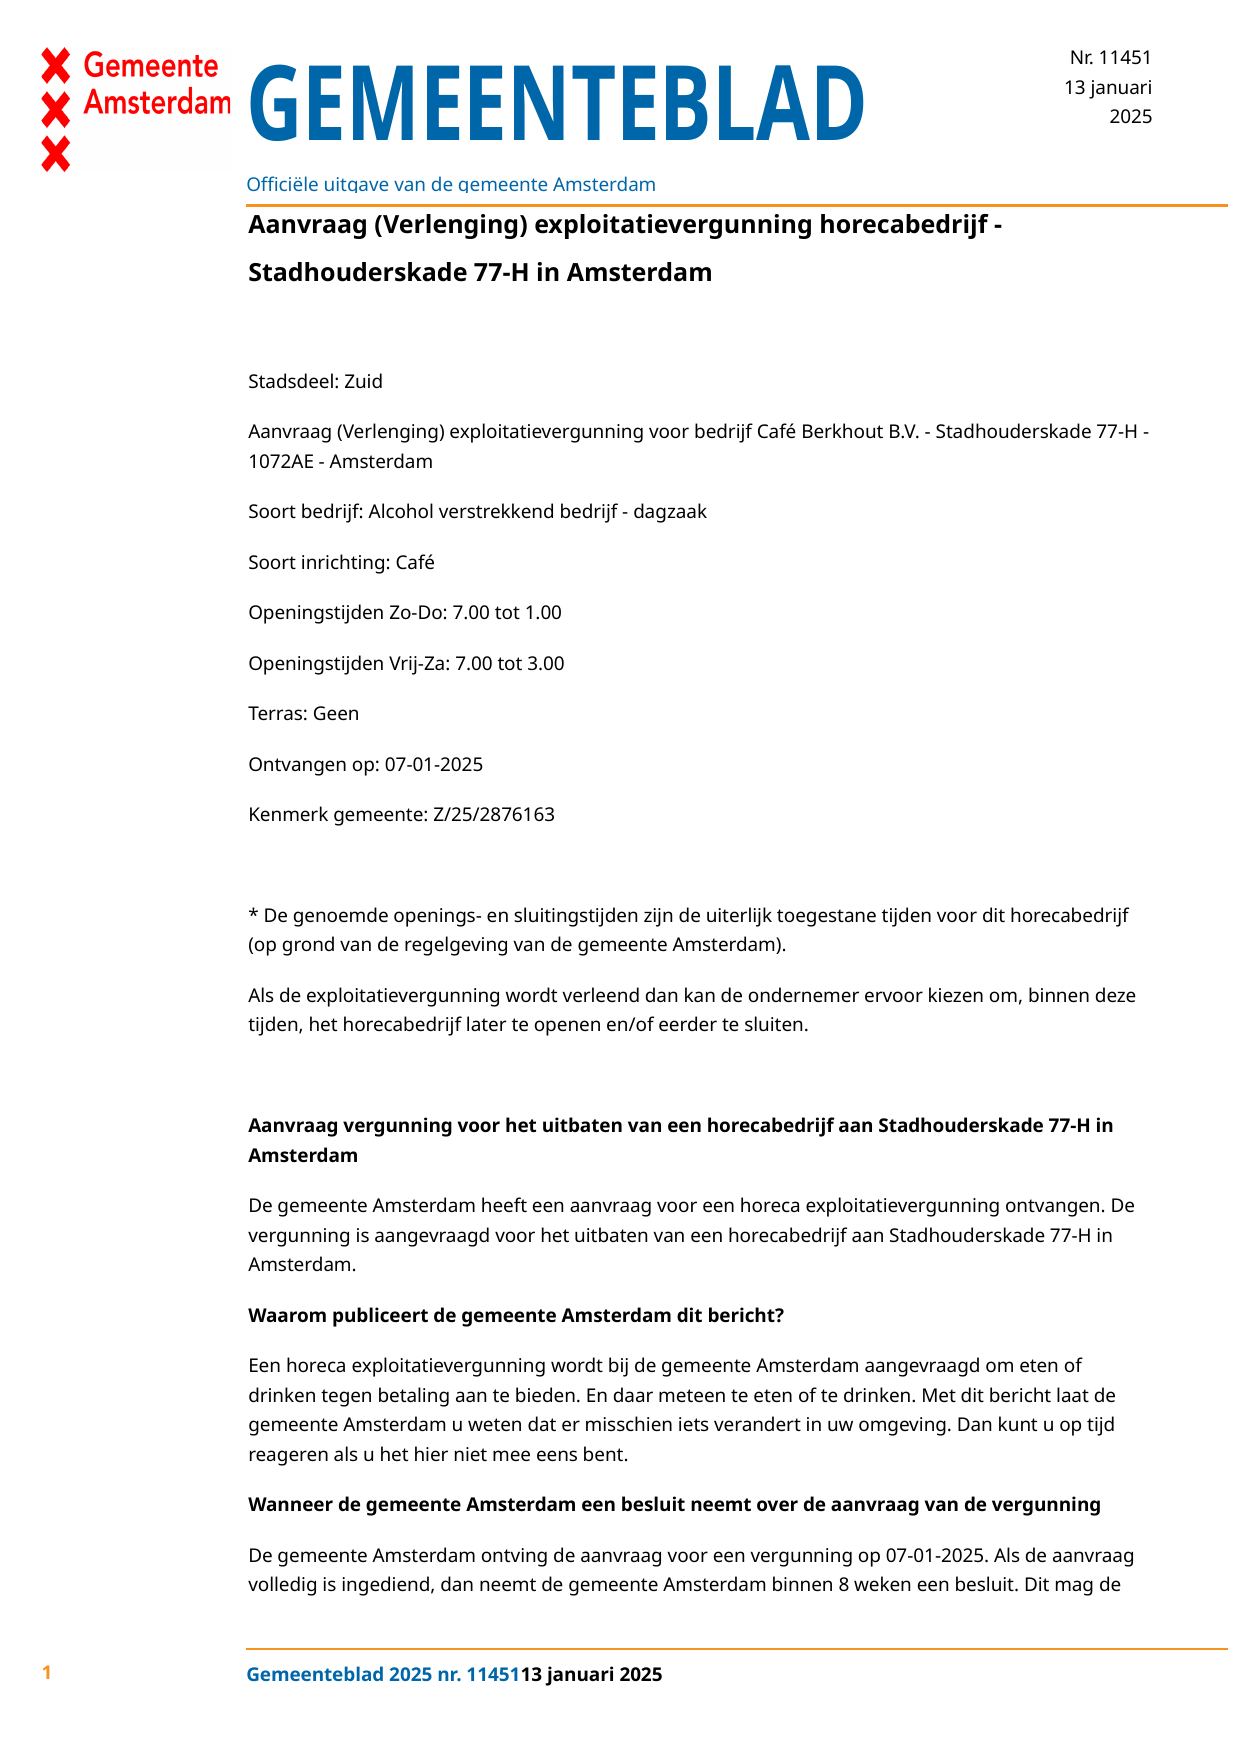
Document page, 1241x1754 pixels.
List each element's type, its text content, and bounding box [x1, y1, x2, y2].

text Kenmerk gemeente: Z/25/2876163 [248, 801, 1152, 827]
text Soort bedrijf: Alcohol verstrekkend bedrijf - dagzaak [248, 499, 1152, 524]
text Soort inrichting: Café [248, 549, 1152, 575]
text Als de exploitatievergunning wordt verleend dan kan de ondernemer ervoor kiezen om, binnen deze tijden, het horecabedrijf later te openen en/of eerder te sluiten. [248, 982, 1152, 1037]
text Wanneer de gemeente Amsterdam een besluit neemt over de aanvraag van de vergunning [248, 1492, 1152, 1517]
text Waarom publiceert de gemeente Amsterdam dit bericht? [248, 1302, 1152, 1328]
text Stadsdeel: Zuid [248, 368, 1152, 394]
picture [41, 47, 231, 172]
text * De genoemde openings- en sluitingstijden zijn de uiterlijk toegestane tijden voor dit horecabedrijf (op grond van de regelgeving van de gemeente Amsterdam). [248, 902, 1152, 957]
text Openingstijden Vrij-Za: 7.00 tot 3.00 [248, 650, 1152, 676]
text De gemeente Amsterdam heeft een aanvraag voor een horeca exploitatievergunning ontvangen. De vergunning is aangevraagd voor het uitbaten van een horecabedrijf aan Stadhouderskade 77-H in Amsterdam. [248, 1192, 1152, 1277]
text Aanvraag (Verlenging) exploitatievergunning horecabedrijf - Stadhouderskade 77-H in Amsterdam [248, 207, 1152, 288]
text De gemeente Amsterdam ontving de aanvraag voor een vergunning op 07-01-2025. Als de aanvraag volledig is ingediend, dan neemt de gemeente Amsterdam binnen 8 weken een besluit. Dit mag de [248, 1542, 1152, 1597]
text Aanvraag (Verlenging) exploitatievergunning voor bedrijf Café Berkhout B.V. - Stadhouderskade 77-H - 1072AE - Amsterdam [248, 419, 1152, 474]
text Een horeca exploitatievergunning wordt bij de gemeente Amsterdam aangevraagd om eten of drinken tegen betaling aan te bieden. En daar meteen te eten of te drinken. Met dit bericht laat de gemeente Amsterdam u weten dat er misschien iets verandert in uw omgeving. Dan kunt u op tijd reageren als u het hier niet mee eens bent. [248, 1352, 1152, 1467]
text Aanvraag vergunning voor het uitbaten van een horecabedrijf aan Stadhouderskade 77-H in Amsterdam [248, 1112, 1152, 1168]
text Ontvangen op: 07-01-2025 [248, 751, 1152, 777]
text Terras: Geen [248, 700, 1152, 726]
text Openingstijden Zo-Do: 7.00 tot 1.00 [248, 599, 1152, 625]
